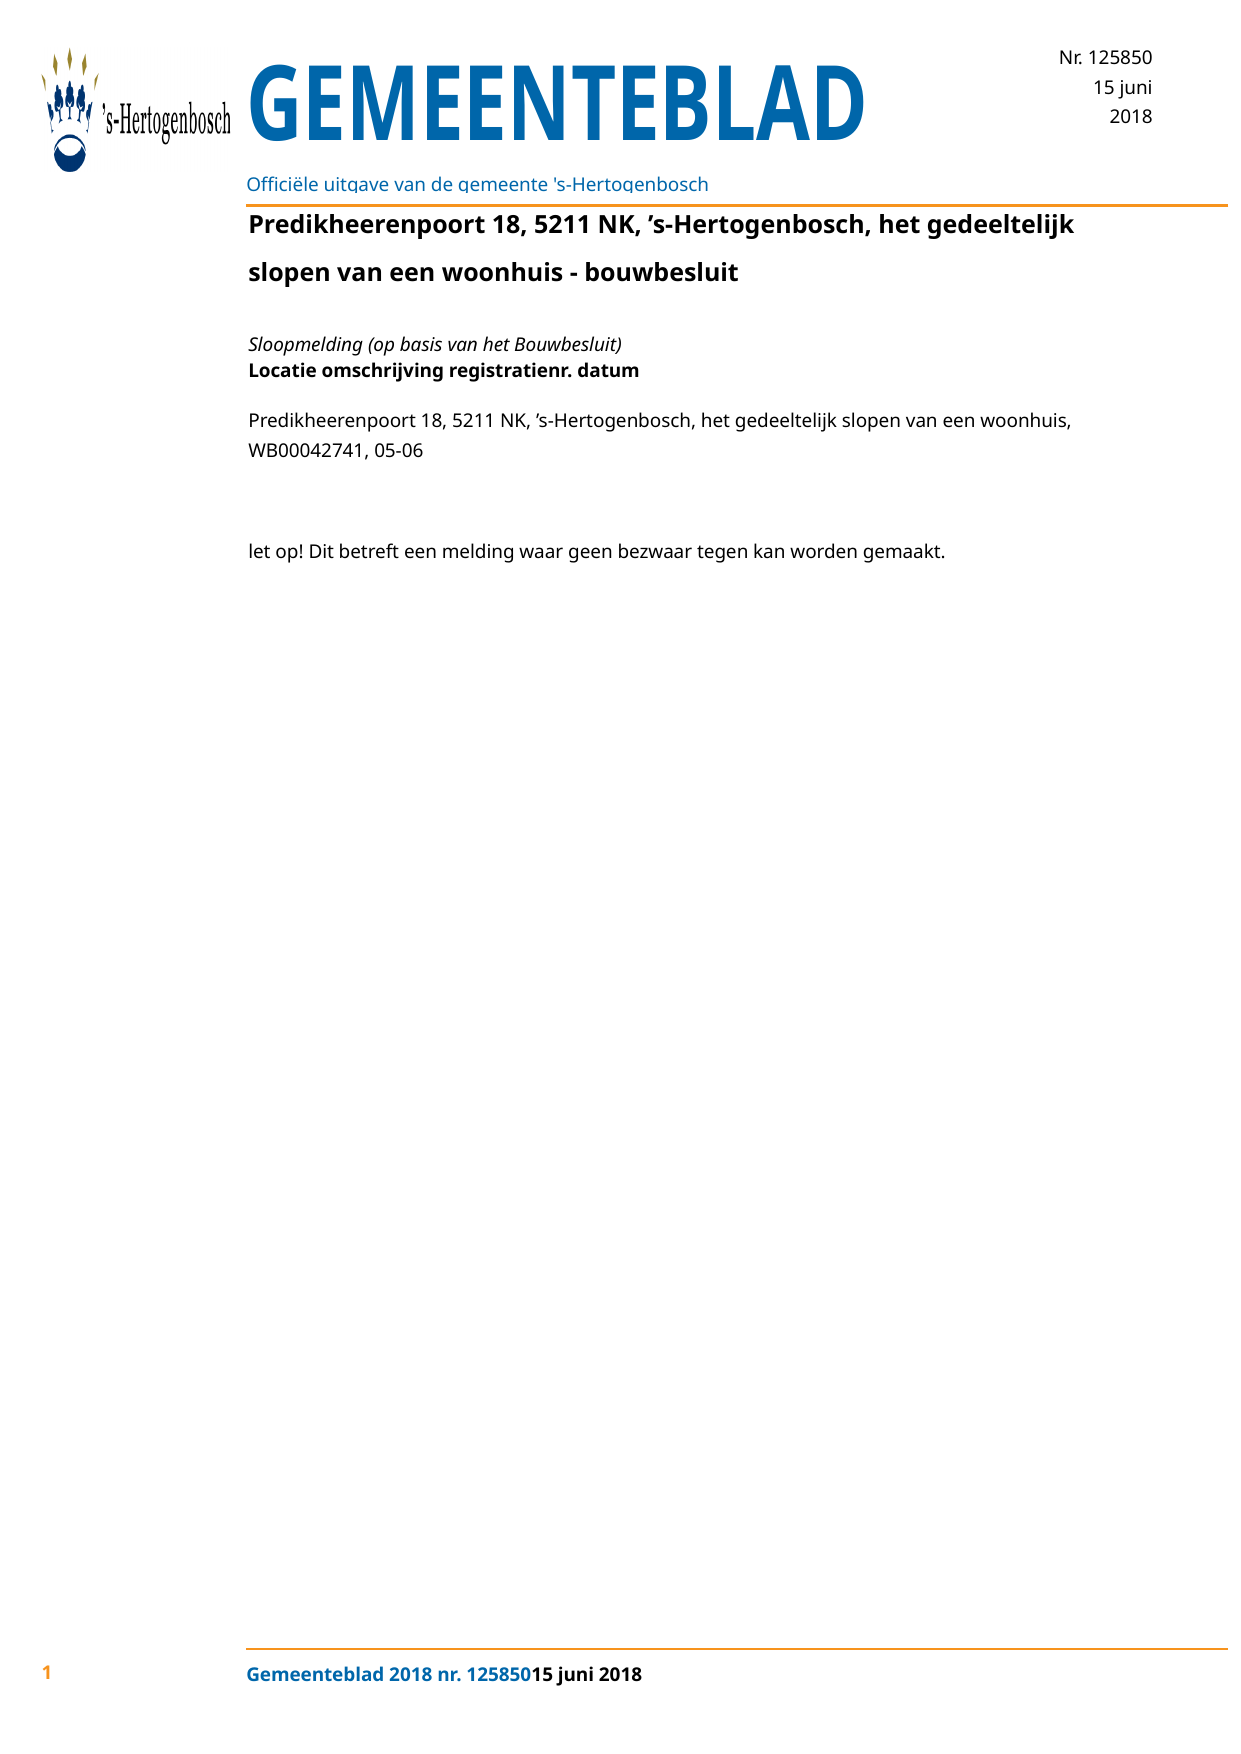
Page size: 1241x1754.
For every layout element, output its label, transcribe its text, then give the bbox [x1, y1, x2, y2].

text let op! Dit betreft een melding waar geen bezwaar tegen kan worden gemaakt. [248, 538, 1152, 564]
picture [41, 47, 231, 172]
text Predikheerenpoort 18, 5211 NK, ’s-Hertogenbosch, het gedeeltelijk slopen van een woonhuis, WB00042741, 05-06 [248, 408, 1152, 463]
text Sloopmelding (op basis van het Bouwbesluit) [248, 331, 1152, 357]
text Locatie omschrijving registratienr. datum [248, 357, 1152, 383]
text Predikheerenpoort 18, 5211 NK, ’s-Hertogenbosch, het gedeeltelijk slopen van een woonhuis - bouwbesluit [248, 207, 1152, 288]
